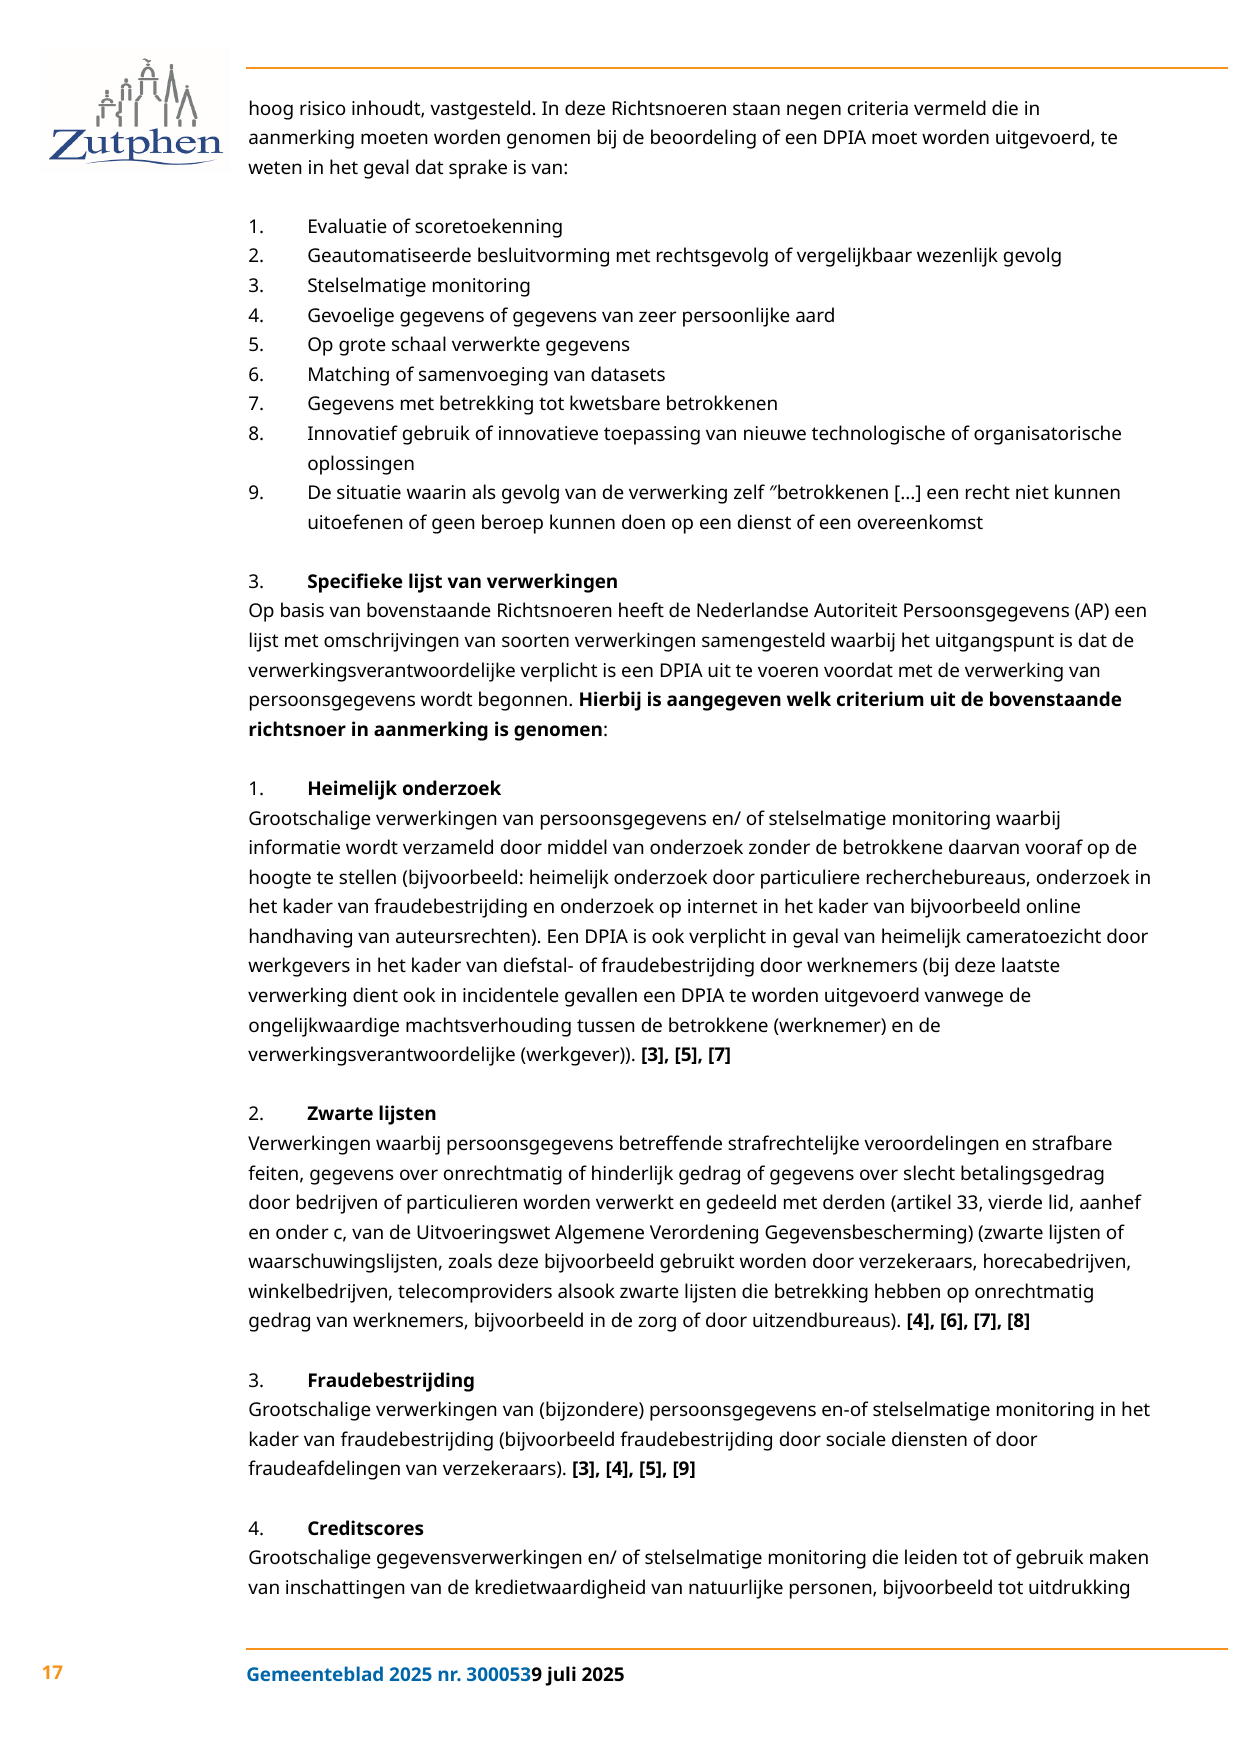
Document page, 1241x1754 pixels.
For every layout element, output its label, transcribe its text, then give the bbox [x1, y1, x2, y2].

text Grootschalige gegevensverwerkingen en/ of stelselmatige monitoring die leiden tot of gebruik maken van inschattingen van de kredietwaardigheid van natuurlijke personen, bijvoorbeeld tot uitdrukking [248, 1544, 1152, 1600]
text hoog risico inhoudt, vastgesteld. In deze Richtsnoeren staan negen criteria vermeld die in aanmerking moeten worden genomen bij de beoordeling of een DPIA moet worden uitgevoerd, te weten in het geval dat sprake is van: [248, 95, 1152, 180]
list Stelselmatige monitoring [248, 272, 1152, 298]
list Matching of samenvoeging van datasets [248, 361, 1152, 387]
text Grootschalige verwerkingen van (bijzondere) persoonsgegevens en-of stelselmatige monitoring in het kader van fraudebestrijding (bijvoorbeeld fraudebestrijding door sociale diensten of door fraudeafdelingen van verzekeraars). [3], [4], [5], [9] [248, 1396, 1152, 1481]
list Geautomatiseerde besluitvorming met rechtsgevolg of vergelijkbaar wezenlijk gevolg [248, 243, 1152, 268]
text Grootschalige verwerkingen van persoonsgegevens en/ of stelselmatige monitoring waarbij informatie wordt verzameld door middel van onderzoek zonder de betrokkene daarvan vooraf op de hoogte te stellen (bijvoorbeeld: heimelijk onderzoek door particuliere recherchebureaus, onderzoek in het kader van fraudebestrijding en onderzoek op internet in het kader van bijvoorbeeld online handhaving van auteursrechten). Een DPIA is ook verplicht in geval van heimelijk cameratoezicht door werkgevers in het kader van diefstal- of fraudebestrijding door werknemers (bij deze laatste verwerking dient ook in incidentele gevallen een DPIA te worden uitgevoerd vanwege de ongelijkwaardige machtsverhouding tussen de betrokkene (werknemer) en de verwerkingsverantwoordelijke (werkgever)). [3], [5], [7] [248, 805, 1152, 1067]
list Innovatief gebruik of innovatieve toepassing van nieuwe technologische of organisatorische oplossingen [248, 420, 1152, 476]
list Gevoelige gegevens of gegevens van zeer persoonlijke aard [248, 302, 1152, 328]
list Fraudebestrijding [248, 1367, 1152, 1393]
list Gegevens met betrekking tot kwetsbare betrokkenen [248, 391, 1152, 416]
text Verwerkingen waarbij persoonsgegevens betreffende strafrechtelijke veroordelingen en strafbare feiten, gegevens over onrechtmatig of hinderlijk gedrag of gegevens over slecht betalingsgedrag door bedrijven of particulieren worden verwerkt en gedeeld met derden (artikel 33, vierde lid, aanhef en onder c, van de Uitvoeringswet Algemene Verordening Gegevensbescherming) (zwarte lijsten of waarschuwingslijsten, zoals deze bijvoorbeeld gebruikt worden door verzekeraars, horecabedrijven, winkelbedrijven, telecomproviders alsook zwarte lijsten die betrekking hebben op onrechtmatig gedrag van werknemers, bijvoorbeeld in de zorg of door uitzendbureaus). [4], [6], [7], [8] [248, 1130, 1152, 1333]
list De situatie waarin als gevolg van de verwerking zelf ″betrokkenen [...] een recht niet kunnen uitoefenen of geen beroep kunnen doen op een dienst of een overeenkomst [248, 479, 1152, 535]
list Zwarte lijsten [248, 1101, 1152, 1126]
list Op grote schaal verwerkte gegevens [248, 331, 1152, 357]
list Creditscores [248, 1515, 1152, 1541]
text Op basis van bovenstaande Richtsnoeren heeft de Nederlandse Autoriteit Persoonsgegevens (AP) een lijst met omschrijvingen van soorten verwerkingen samengesteld waarbij het uitgangspunt is dat de verwerkingsverantwoordelijke verplicht is een DPIA uit te voeren voordat met de verwerking van persoonsgegevens wordt begonnen. Hierbij is aangegeven welk criterium uit de bovenstaande richtsnoer in aanmerking is genomen: [248, 598, 1152, 742]
list Evaluatie of scoretoekenning [248, 213, 1152, 239]
picture [41, 47, 231, 172]
list Specifieke lijst van verwerkingen [248, 568, 1152, 594]
list Heimelijk onderzoek [248, 775, 1152, 801]
